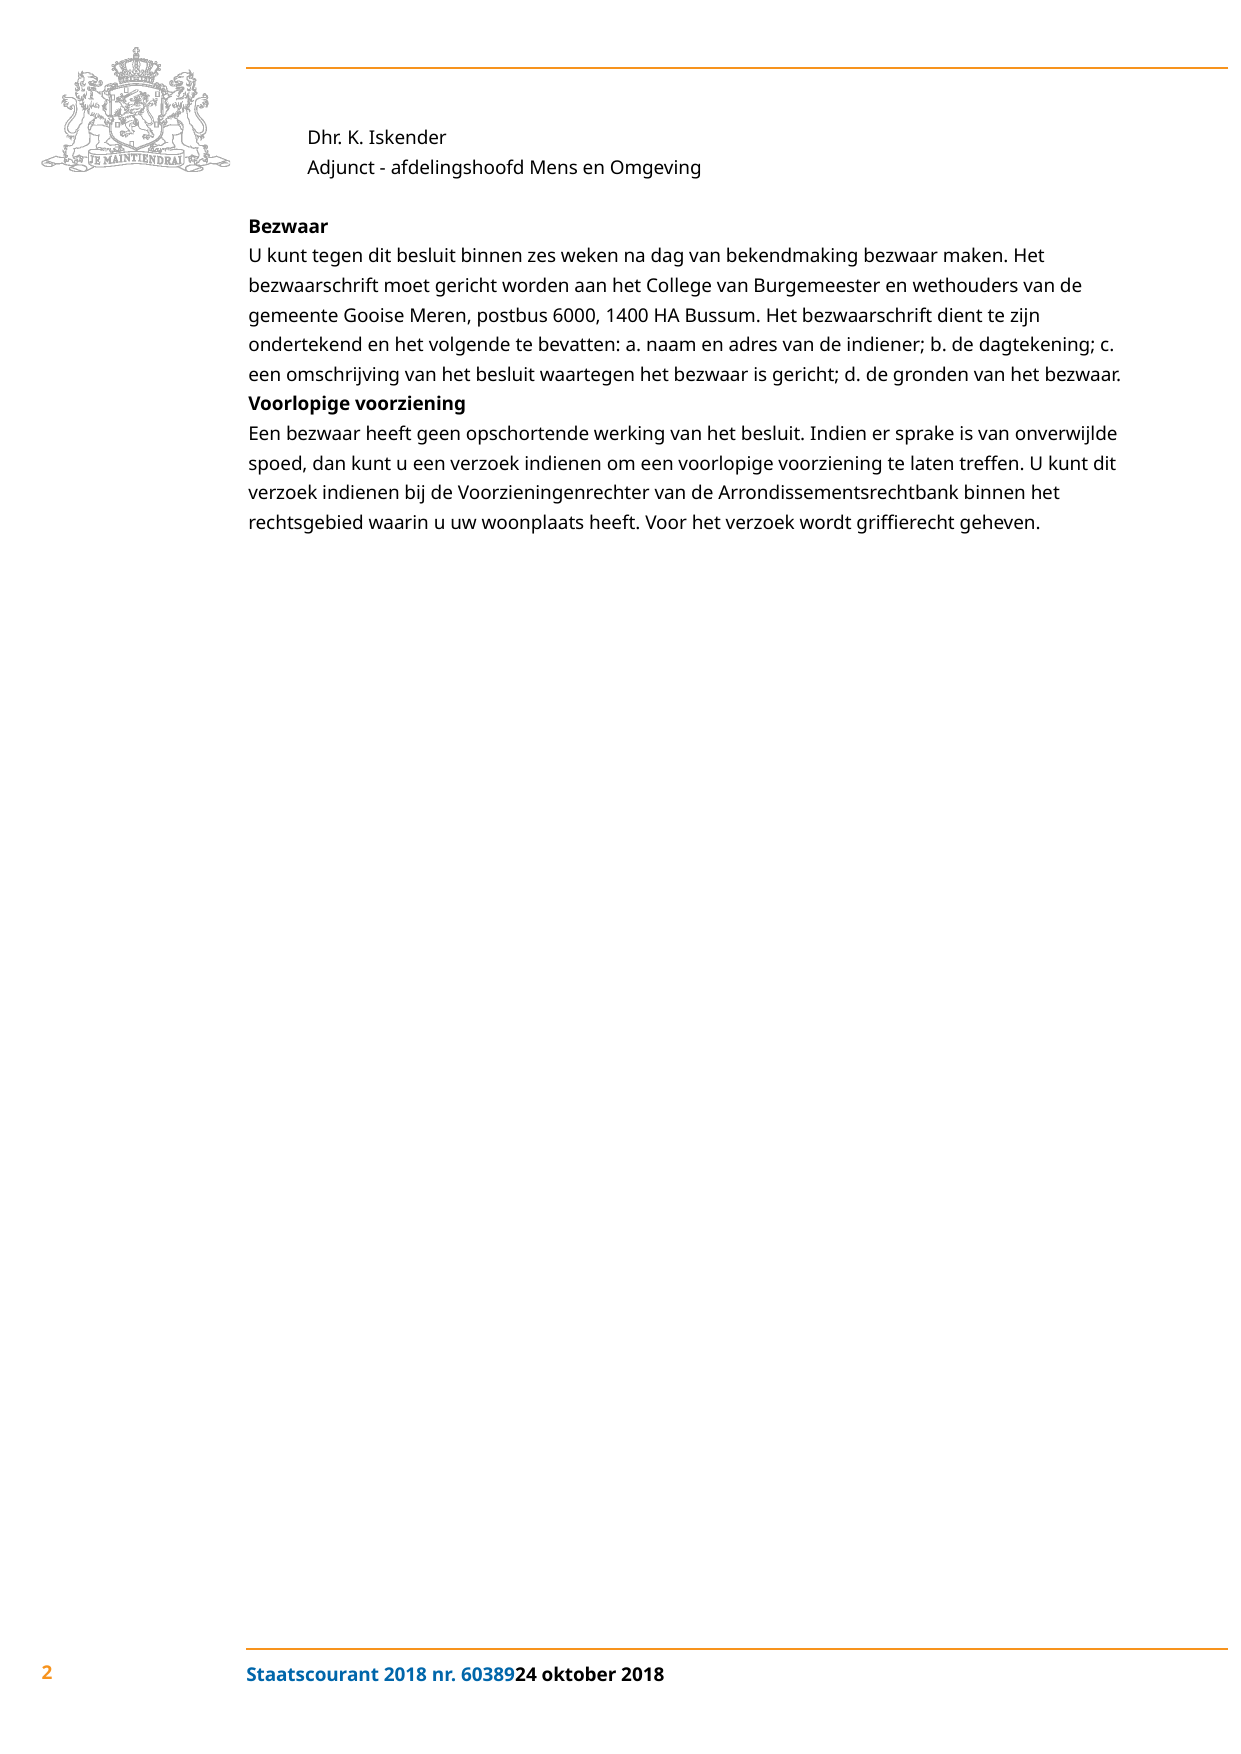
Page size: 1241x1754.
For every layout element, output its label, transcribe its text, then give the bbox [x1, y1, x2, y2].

text Een bezwaar heeft geen opschortende werking van het besluit. Indien er sprake is van onverwijlde spoed, dan kunt u een verzoek indienen om een voorlopige voorziening te laten treffen. U kunt dit verzoek indienen bij de Voorzieningenrechter van de Arrondissementsrechtbank binnen het rechtsgebied waarin u uw woonplaats heeft. Voor het verzoek wordt griffierecht geheven. [248, 420, 1152, 535]
list Dhr. K. Iskender [248, 124, 1152, 150]
text Bezwaar [248, 213, 1152, 239]
text U kunt tegen dit besluit binnen zes weken na dag van bekendmaking bezwaar maken. Het bezwaarschrift moet gericht worden aan het College van Burgemeester en wethouders van de gemeente Gooise Meren, postbus 6000, 1400 HA Bussum. Het bezwaarschrift dient te zijn ondertekend en het volgende te bevatten: a. naam en adres van de indiener; b. de dagtekening; c. een omschrijving van het besluit waartegen het bezwaar is gericht; d. de gronden van het bezwaar. [248, 243, 1152, 387]
picture [41, 47, 231, 172]
list Adjunct - afdelingshoofd Mens en Omgeving [248, 154, 1152, 180]
text Voorlopige voorziening [248, 391, 1152, 416]
